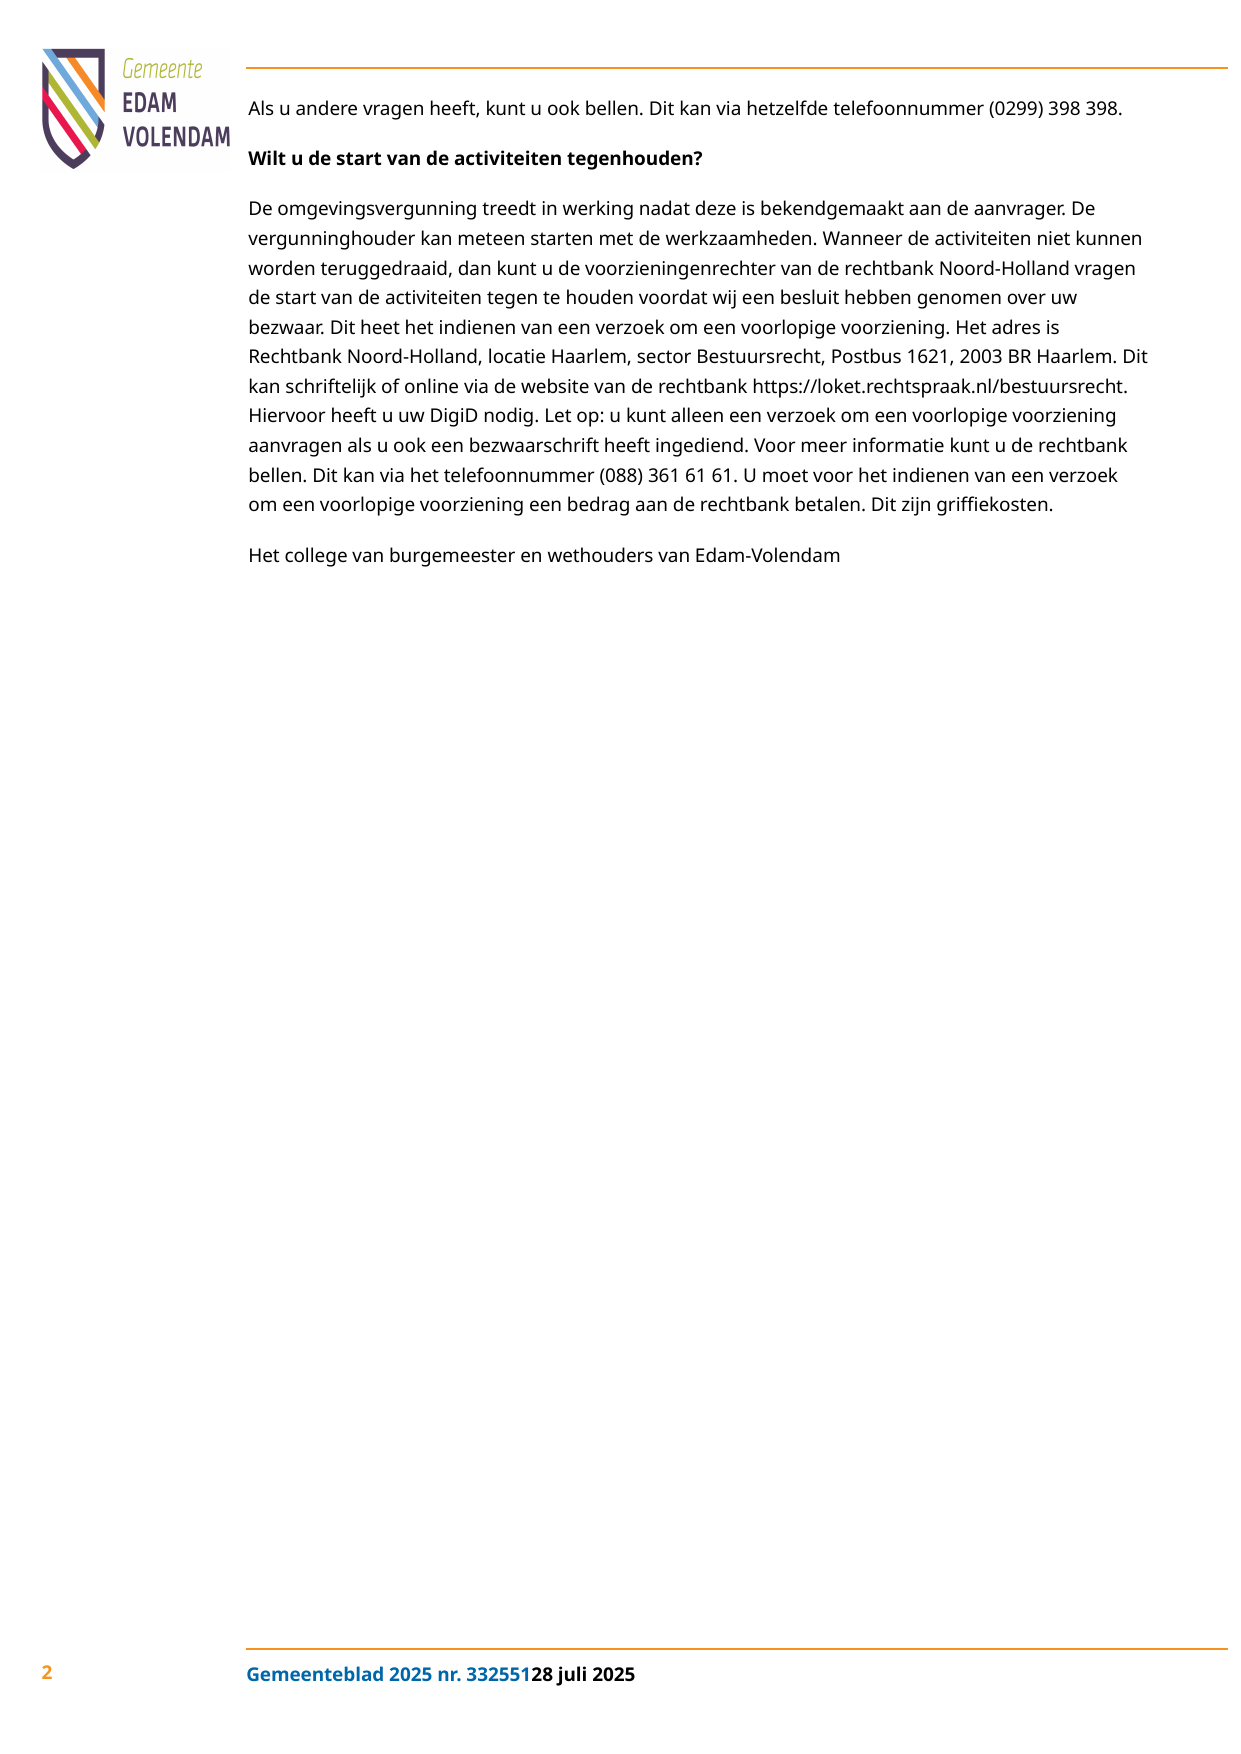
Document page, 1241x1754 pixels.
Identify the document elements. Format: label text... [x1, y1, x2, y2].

text Wilt u de start van de activiteiten tegenhouden? [248, 145, 1152, 171]
text Het college van burgemeester en wethouders van Edam-Volendam [248, 542, 1152, 568]
picture [41, 47, 231, 172]
text Als u andere vragen heeft, kunt u ook bellen. Dit kan via hetzelfde telefoonnummer (0299) 398 398. [248, 95, 1152, 121]
text De omgevingsvergunning treedt in werking nadat deze is bekendgemaakt aan de aanvrager. De vergunninghouder kan meteen starten met de werkzaamheden. Wanneer de activiteiten niet kunnen worden teruggedraaid, dan kunt u de voorzieningenrechter van de rechtbank Noord-Holland vragen de start van de activiteiten tegen te houden voordat wij een besluit hebben genomen over uw bezwaar. Dit heet het indienen van een verzoek om een voorlopige voorziening. Het adres is Rechtbank Noord-Holland, locatie Haarlem, sector Bestuursrecht, Postbus 1621, 2003 BR Haarlem. Dit kan schriftelijk of online via de website van de rechtbank https://loket.rechtspraak.nl/bestuursrecht. Hiervoor heeft u uw DigiD nodig. Let op: u kunt alleen een verzoek om een voorlopige voorziening aanvragen als u ook een bezwaarschrift heeft ingediend. Voor meer informatie kunt u de rechtbank bellen. Dit kan via het telefoonnummer (088) 361 61 61. U moet voor het indienen van een verzoek om een voorlopige voorziening een bedrag aan de rechtbank betalen. Dit zijn griffiekosten. [248, 196, 1152, 517]
